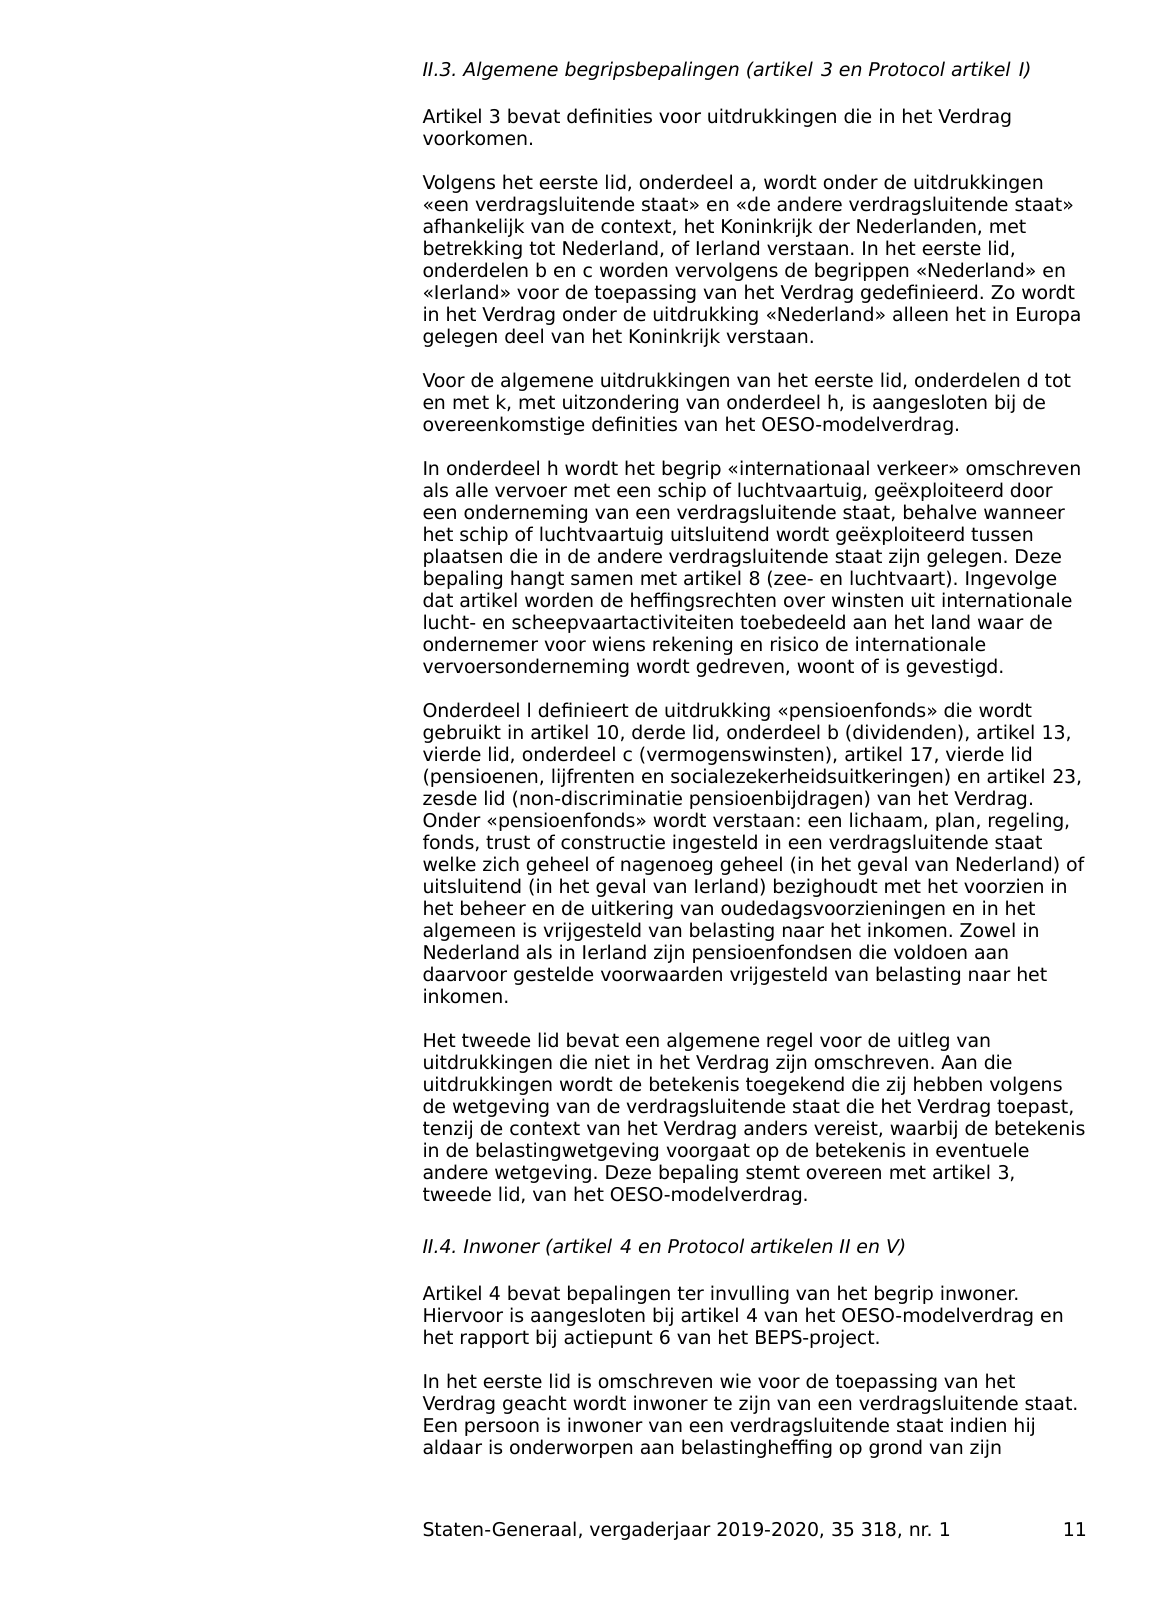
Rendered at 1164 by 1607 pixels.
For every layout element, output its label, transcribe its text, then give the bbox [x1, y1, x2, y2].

subtitle II.4. Inwoner (artikel 4 en Protocol artikelen II en V) [422, 1236, 1087, 1258]
text Volgens het eerste lid, onderdeel a, wordt onder de uitdrukkingen «een verdragsluitende staat» en «de andere verdragsluitende staat» afhankelijk van de context, het Koninkrijk der Nederlanden, met betrekking tot Nederland, of Ierland verstaan. In het eerste lid, onderdelen b en c worden vervolgens de begrippen «Nederland» en «Ierland» voor de toepassing van het Verdrag gedefinieerd. Zo wordt in het Verdrag onder de uitdrukking «Nederland» alleen het in Europa gelegen deel van het Koninkrijk verstaan. [422, 172, 1087, 348]
text Onderdeel l definieert de uitdrukking «pensioenfonds» die wordt gebruikt in artikel 10, derde lid, onderdeel b (dividenden), artikel 13, vierde lid, onderdeel c (vermogenswinsten), artikel 17, vierde lid (pensioenen, lijfrenten en socialezekerheidsuitkeringen) en artikel 23, zesde lid (non-discriminatie pensioenbijdragen) van het Verdrag. Onder «pensioenfonds» wordt verstaan: een lichaam, plan, regeling, fonds, trust of constructie ingesteld in een verdragsluitende staat welke zich geheel of nagenoeg geheel (in het geval van Nederland) of uitsluitend (in het geval van Ierland) bezighoudt met het voorzien in het beheer en de uitkering van oudedagsvoorzieningen en in het algemeen is vrijgesteld van belasting naar het inkomen. Zowel in Nederland als in Ierland zijn pensioenfondsen die voldoen aan daarvoor gestelde voorwaarden vrijgesteld van belasting naar het inkomen. [422, 700, 1087, 1008]
text Artikel 3 bevat definities voor uitdrukkingen die in het Verdrag voorkomen. [422, 106, 1087, 150]
text Het tweede lid bevat een algemene regel voor de uitleg van uitdrukkingen die niet in het Verdrag zijn omschreven. Aan die uitdrukkingen wordt de betekenis toegekend die zij hebben volgens de wetgeving van de verdragsluitende staat die het Verdrag toepast, tenzij de context van het Verdrag anders vereist, waarbij de betekenis in de belastingwetgeving voorgaat op de betekenis in eventuele andere wetgeving. Deze bepaling stemt overeen met artikel 3, tweede lid, van het OESO-modelverdrag. [422, 1030, 1087, 1206]
text Voor de algemene uitdrukkingen van het eerste lid, onderdelen d tot en met k, met uitzondering van onderdeel h, is aangesloten bij de overeenkomstige definities van het OESO-modelverdrag. [422, 370, 1087, 436]
subtitle II.3. Algemene begripsbepalingen (artikel 3 en Protocol artikel I) [422, 59, 1087, 81]
text Artikel 4 bevat bepalingen ter invulling van het begrip inwoner. Hiervoor is aangesloten bij artikel 4 van het OESO-modelverdrag en het rapport bij actiepunt 6 van het BEPS-project. [422, 1283, 1087, 1349]
text In het eerste lid is omschreven wie voor de toepassing van het Verdrag geacht wordt inwoner te zijn van een verdragsluitende staat. Een persoon is inwoner van een verdragsluitende staat indien hij aldaar is onderworpen aan belastingheffing op grond van zijn [422, 1371, 1087, 1459]
text In onderdeel h wordt het begrip «internationaal verkeer» omschreven als alle vervoer met een schip of luchtvaartuig, geëxploiteerd door een onderneming van een verdragsluitende staat, behalve wanneer het schip of luchtvaartuig uitsluitend wordt geëxploiteerd tussen plaatsen die in de andere verdragsluitende staat zijn gelegen. Deze bepaling hangt samen met artikel 8 (zee- en luchtvaart). Ingevolge dat artikel worden de heffingsrechten over winsten uit internationale lucht- en scheepvaartactiviteiten toebedeeld aan het land waar de ondernemer voor wiens rekening en risico de internationale vervoersonderneming wordt gedreven, woont of is gevestigd. [422, 458, 1087, 678]
